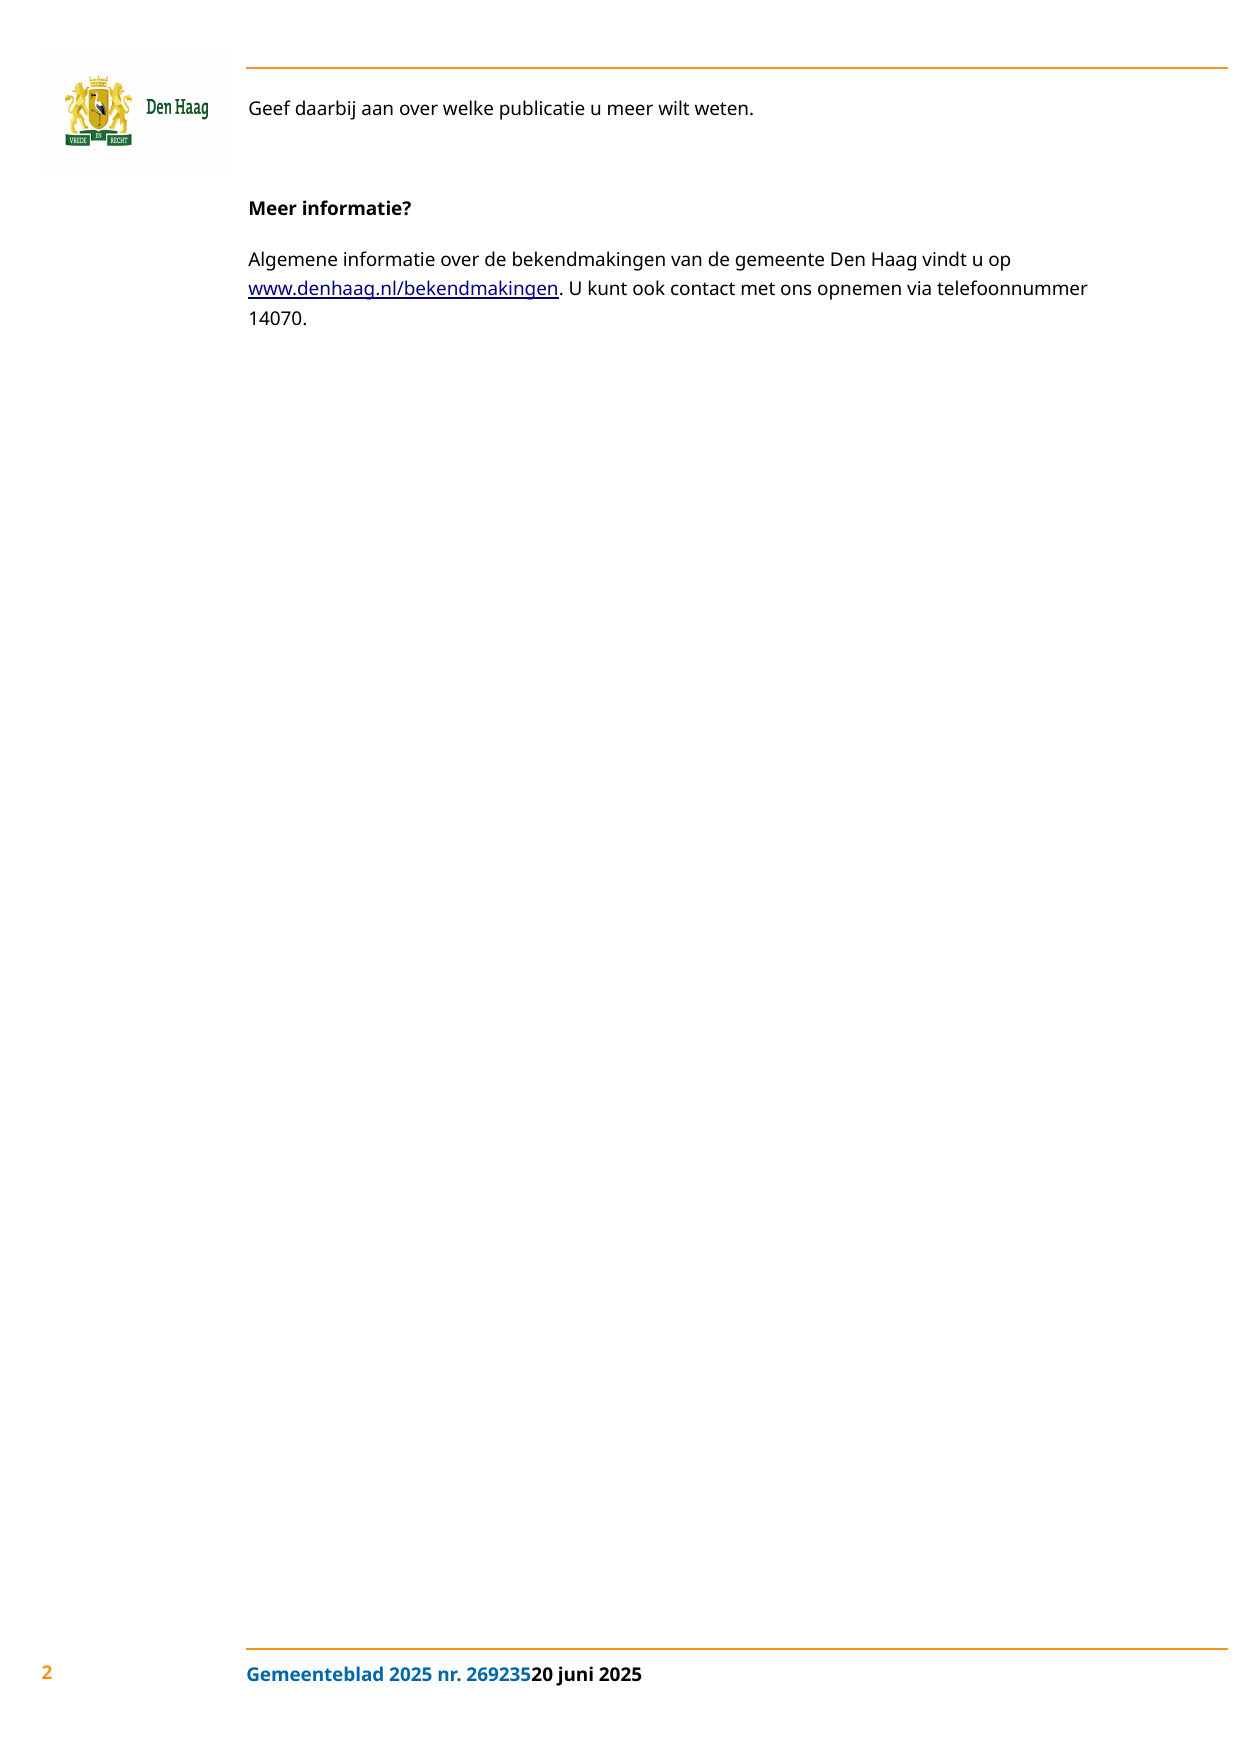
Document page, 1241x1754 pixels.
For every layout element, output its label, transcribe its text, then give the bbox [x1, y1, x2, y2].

picture [41, 47, 231, 172]
text Geef daarbij aan over welke publicatie u meer wilt weten. [248, 95, 1152, 121]
text Algemene informatie over de bekendmakingen van de gemeente Den Haag vindt u op www.denhaag.nl/bekendmakingen. U kunt ook contact met ons opnemen via telefoonnummer 14070. [248, 246, 1152, 331]
text Meer informatie? [248, 196, 1152, 221]
